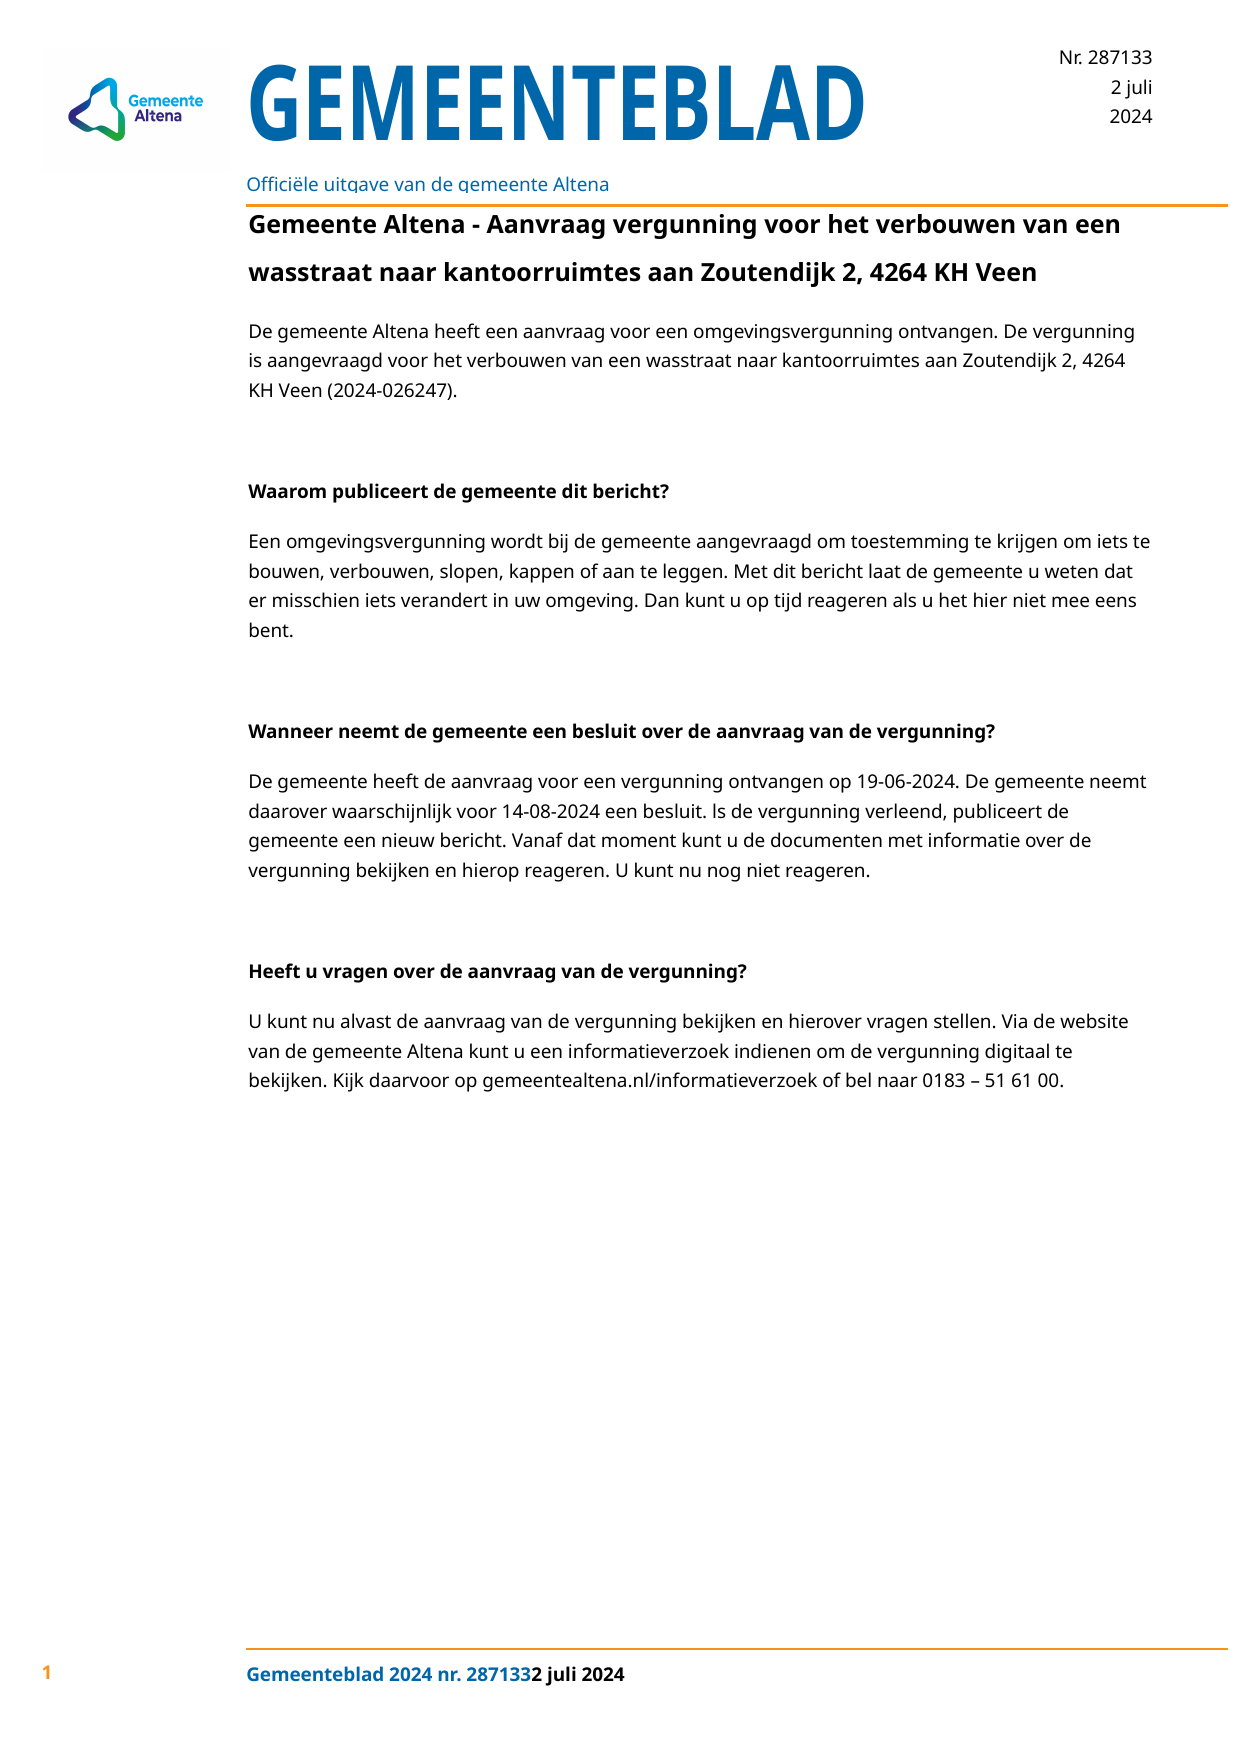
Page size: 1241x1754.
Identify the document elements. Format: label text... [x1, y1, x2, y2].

text Wanneer neemt de gemeente een besluit over de aanvraag van de vergunning? [248, 718, 1152, 744]
text Gemeente Altena - Aanvraag vergunning voor het verbouwen van een wasstraat naar kantoorruimtes aan Zoutendijk 2, 4264 KH Veen [248, 207, 1152, 288]
text U kunt nu alvast de aanvraag van de vergunning bekijken en hierover vragen stellen. Via de website van de gemeente Altena kunt u een informatieverzoek indienen om de vergunning digitaal te bekijken. Kijk daarvoor op gemeentealtena.nl/informatieverzoek of bel naar 0183 – 51 61 00. [248, 1008, 1152, 1093]
text Waarom publiceert de gemeente dit bericht? [248, 478, 1152, 504]
text Een omgevingsvergunning wordt bij de gemeente aangevraagd om toestemming te krijgen om iets te bouwen, verbouwen, slopen, kappen of aan te leggen. Met dit bericht laat de gemeente u weten dat er misschien iets verandert in uw omgeving. Dan kunt u op tijd reageren als u het hier niet mee eens bent. [248, 528, 1152, 643]
text Heeft u vragen over de aanvraag van de vergunning? [248, 958, 1152, 984]
text De gemeente Altena heeft een aanvraag voor een omgevingsvergunning ontvangen. De vergunning is aangevraagd voor het verbouwen van een wasstraat naar kantoorruimtes aan Zoutendijk 2, 4264 KH Veen (2024-026247). [248, 318, 1152, 403]
picture [41, 47, 231, 172]
text De gemeente heeft de aanvraag voor een vergunning ontvangen op 19-06-2024. De gemeente neemt daarover waarschijnlijk voor 14-08-2024 een besluit. ls de vergunning verleend, publiceert de gemeente een nieuw bericht. Vanaf dat moment kunt u de documenten met informatie over de vergunning bekijken en hierop reageren. U kunt nu nog niet reageren. [248, 768, 1152, 883]
